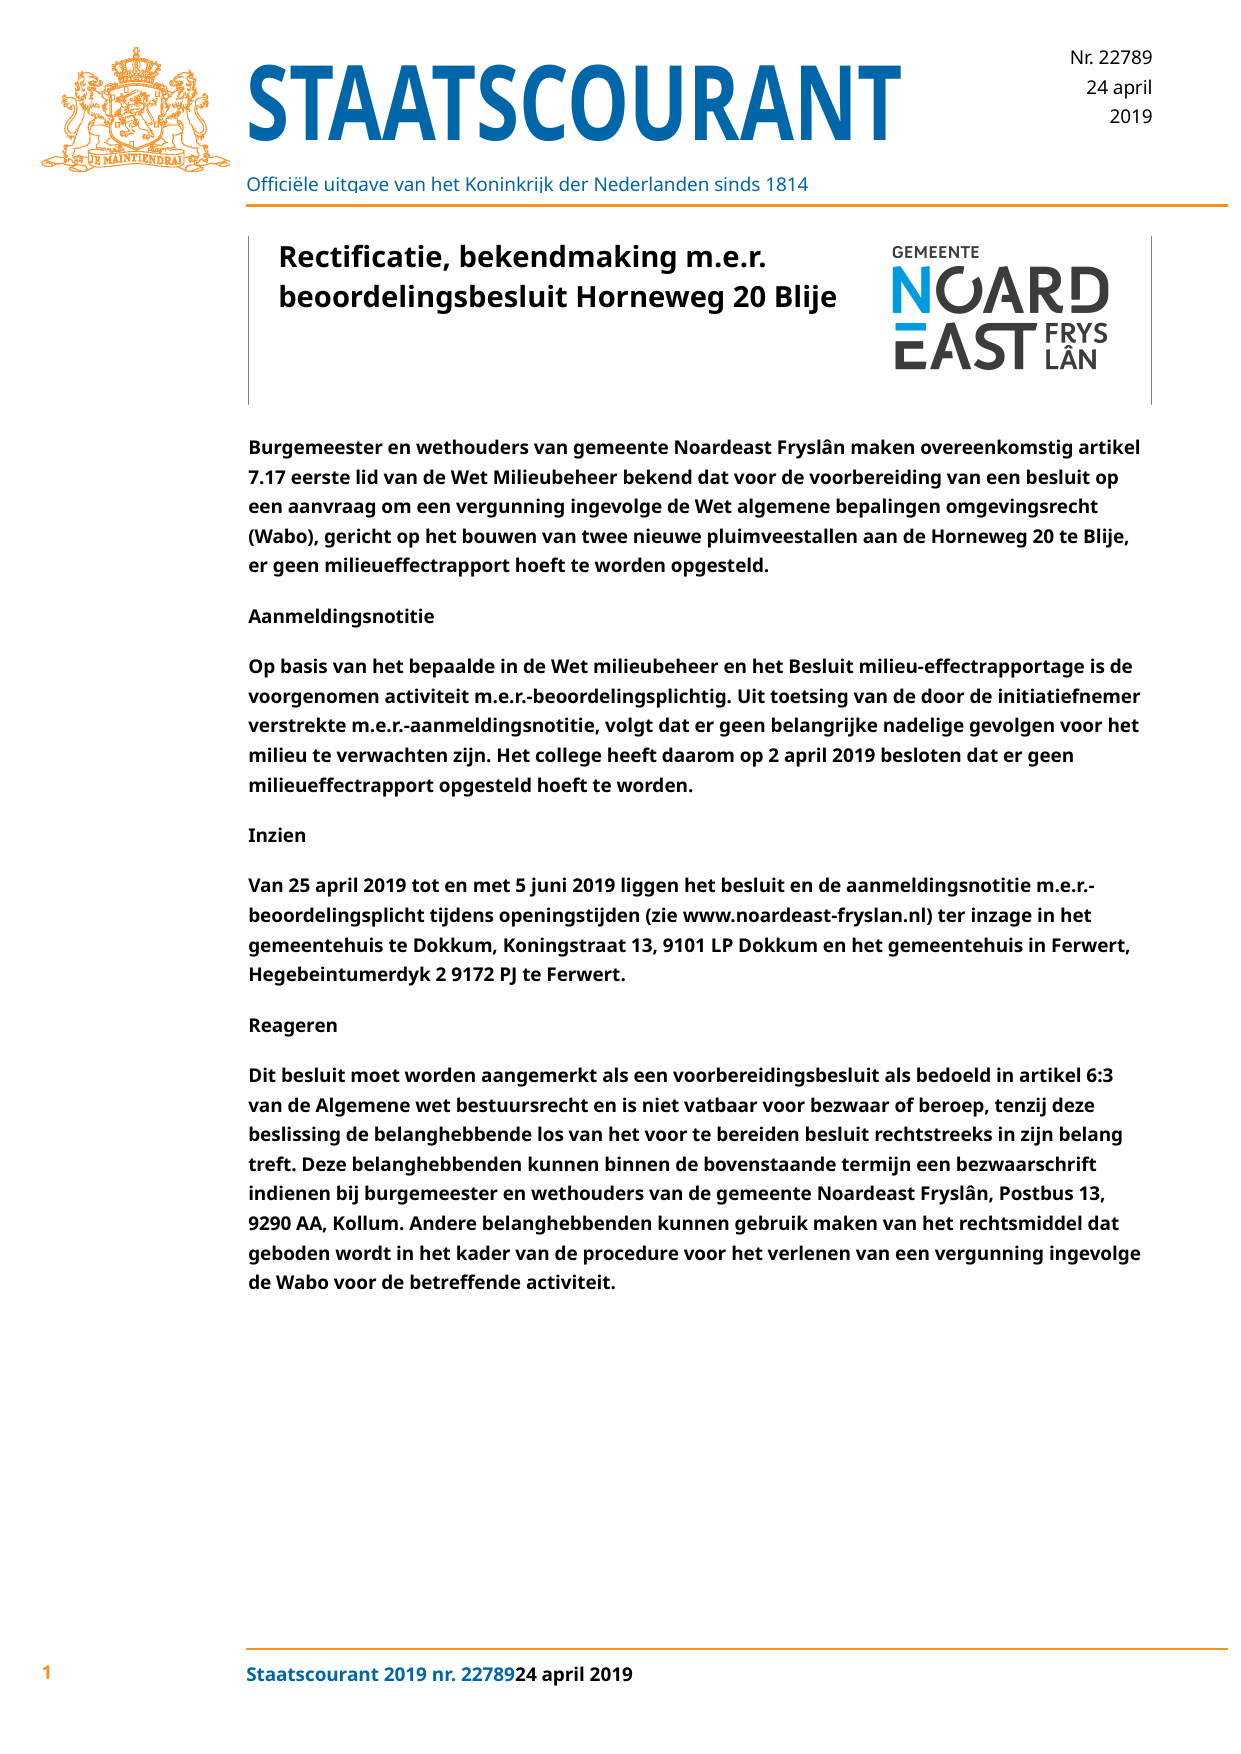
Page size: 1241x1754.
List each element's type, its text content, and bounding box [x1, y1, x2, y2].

text Op basis van het bepaalde in de Wet milieubeheer en het Besluit milieu-effectrapportage is de voorgenomen activiteit m.e.r.-beoordelingsplichtig. Uit toetsing van de door de initiatiefnemer verstrekte m.e.r.-aanmeldingsnotitie, volgt dat er geen belangrijke nadelige gevolgen voor het milieu te verwachten zijn. Het college heeft daarom op 2 april 2019 besloten dat er geen milieueffectrapport opgesteld hoeft te worden. [248, 653, 1152, 798]
text Van 25 april 2019 tot en met 5 juni 2019 liggen het besluit en de aanmeldingsnotitie m.e.r.-beoordelingsplicht tijdens openingstijden (zie www.noardeast-fryslan.nl) ter inzage in het gemeentehuis te Dokkum, Koningstraat 13, 9101 LP Dokkum en het gemeentehuis in Ferwert, Hegebeintumerdyk 2 9172 PJ te Ferwert. [248, 873, 1152, 987]
text Inzien [248, 822, 1152, 848]
text Dit besluit moet worden aangemerkt als een voorbereidingsbesluit als bedoeld in artikel 6:3 van de Algemene wet bestuursrecht en is niet vatbaar voor bezwaar of beroep, tenzij deze beslissing de belanghebbende los van het voor te bereiden besluit rechtstreeks in zijn belang treft. Deze belanghebbenden kunnen binnen de bovenstaande termijn een bezwaarschrift indienen bij burgemeester en wethouders van de gemeente Noardeast Fryslân, Postbus 13, 9290 AA, Kollum. Andere belanghebbenden kunnen gebruik maken van het rechtsmiddel dat geboden wordt in het kader van de procedure voor het verlenen van een vergunning ingevolge de Wabo voor de betreffende activiteit. [248, 1062, 1152, 1295]
picture [41, 47, 231, 172]
table_header Rectificatie, bekendmaking m.e.r. beoordelingsbesluit Horneweg 20 Blije [249, 236, 850, 405]
table_header [850, 236, 1151, 405]
text Aanmeldingsnotitie [248, 603, 1152, 629]
text Burgemeester en wethouders van gemeente Noardeast Fryslân maken overeenkomstig artikel 7.17 eerste lid van de Wet Milieubeheer bekend dat voor de voorbereiding van een besluit op een aanvraag om een vergunning ingevolge de Wet algemene bepalingen omgevingsrecht (Wabo), gericht op het bouwen van twee nieuwe pluimveestallen aan de Horneweg 20 te Blije, er geen milieueffectrapport hoeft te worden opgesteld. [248, 434, 1152, 578]
text Reageren [248, 1012, 1152, 1038]
picture [882, 236, 1119, 380]
